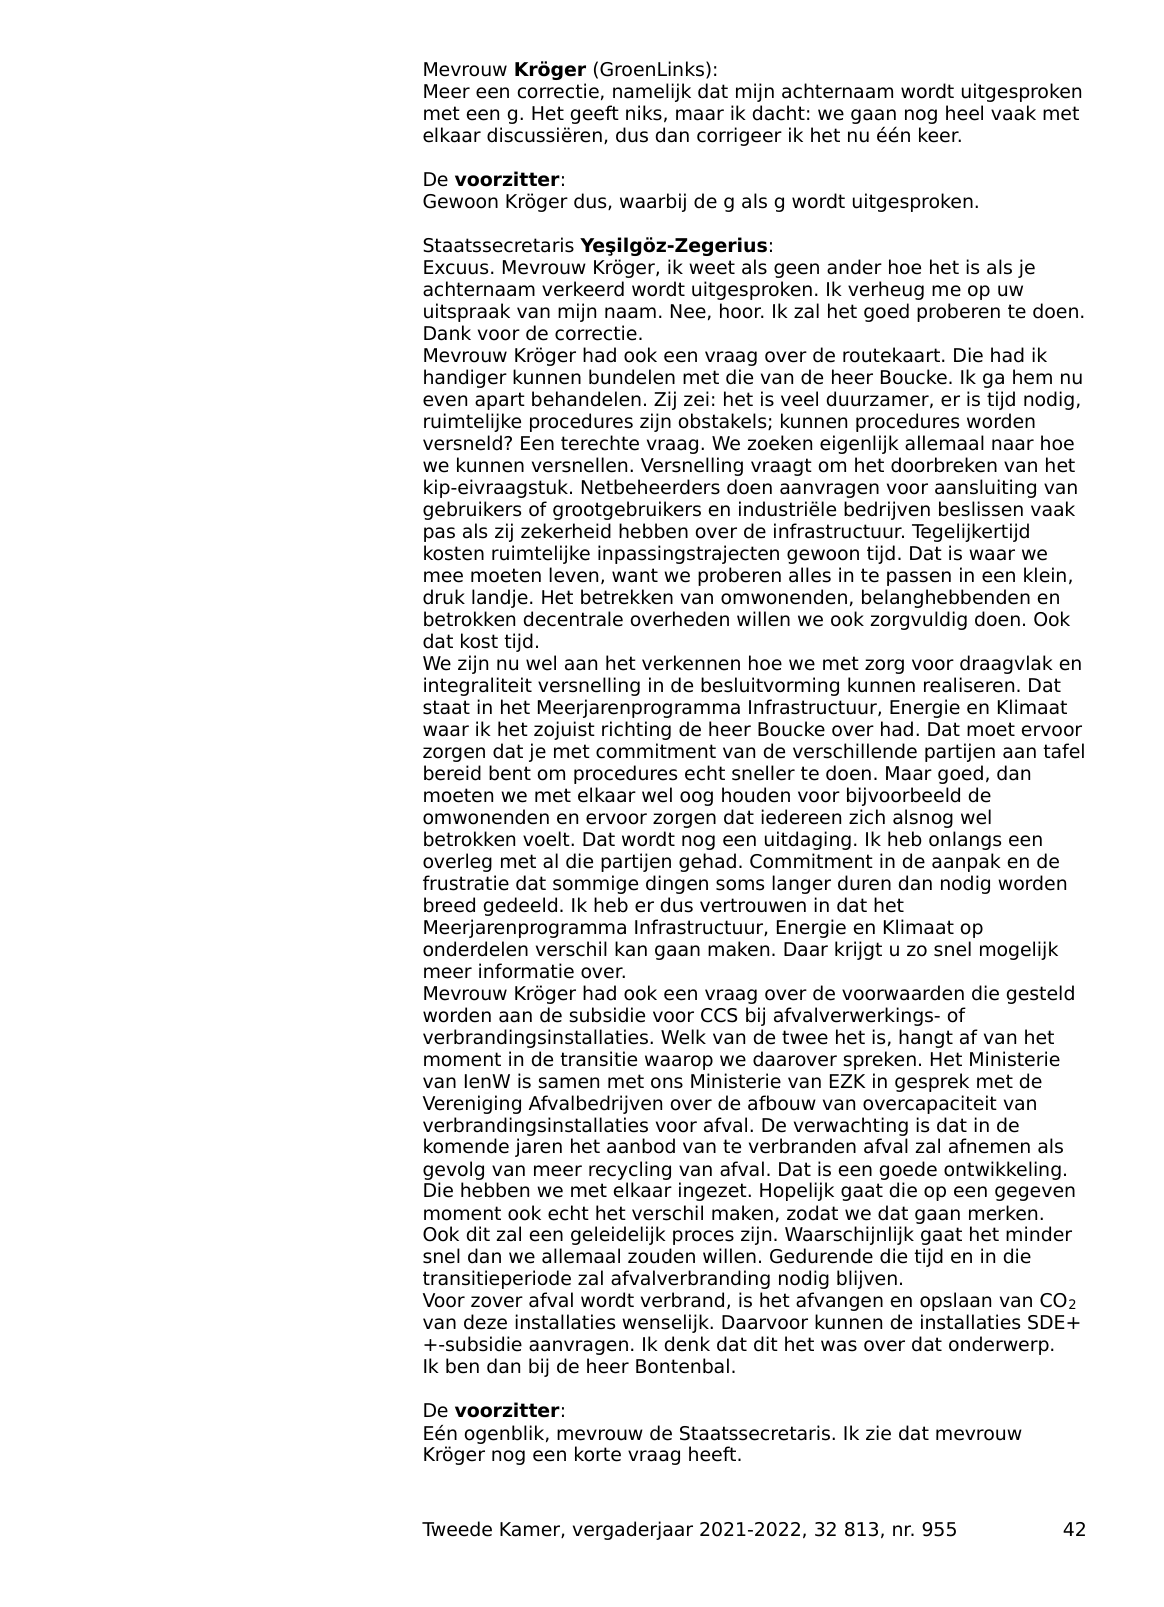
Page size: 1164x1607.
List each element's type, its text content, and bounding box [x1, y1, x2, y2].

text Ik ben dan bij de heer Bontenbal. [422, 1356, 1087, 1378]
text De voorzitter: [422, 1400, 1087, 1422]
text Mevrouw Kröger (GroenLinks): [422, 59, 1087, 81]
text De voorzitter: [422, 169, 1087, 191]
text Meer een correctie, namelijk dat mijn achternaam wordt uitgesproken met een g. Het geeft niks, maar ik dacht: we gaan nog heel vaak met elkaar discussiëren, dus dan corrigeer ik het nu één keer. [422, 81, 1087, 147]
text Mevrouw Kröger had ook een vraag over de voorwaarden die gesteld worden aan de subsidie voor CCS bij afvalverwerkings- of verbrandingsinstallaties. Welk van de twee het is, hangt af van het moment in de transitie waarop we daarover spreken. Het Ministerie van IenW is samen met ons Ministerie van EZK in gesprek met de Vereniging Afvalbedrijven over de afbouw van overcapaciteit van verbrandingsinstallaties voor afval. De verwachting is dat in de komende jaren het aanbod van te verbranden afval zal afnemen als gevolg van meer recycling van afval. Dat is een goede ontwikkeling. Die hebben we met elkaar ingezet. Hopelijk gaat die op een gegeven moment ook echt het verschil maken, zodat we dat gaan merken. Ook dit zal een geleidelijk proces zijn. Waarschijnlijk gaat het minder snel dan we allemaal zouden willen. Gedurende die tijd en in die transitieperiode zal afvalverbranding nodig blijven. [422, 983, 1087, 1290]
text Voor zover afval wordt verbrand, is het afvangen en opslaan van CO2 van deze installaties wenselijk. Daarvoor kunnen de installaties SDE++-subsidie aanvragen. Ik denk dat dit het was over dat onderwerp. [422, 1290, 1087, 1356]
text Excuus. Mevrouw Kröger, ik weet als geen ander hoe het is als je achternaam verkeerd wordt uitgesproken. Ik verheug me op uw uitspraak van mijn naam. Nee, hoor. Ik zal het goed proberen te doen. Dank voor de correctie. [422, 257, 1087, 345]
text We zijn nu wel aan het verkennen hoe we met zorg voor draagvlak en integraliteit versnelling in de besluitvorming kunnen realiseren. Dat staat in het Meerjarenprogramma Infrastructuur, Energie en Klimaat waar ik het zojuist richting de heer Boucke over had. Dat moet ervoor zorgen dat je met commitment van de verschillende partijen aan tafel bereid bent om procedures echt sneller te doen. Maar goed, dan moeten we met elkaar wel oog houden voor bijvoorbeeld de omwonenden en ervoor zorgen dat iedereen zich alsnog wel betrokken voelt. Dat wordt nog een uitdaging. Ik heb onlangs een overleg met al die partijen gehad. Commitment in de aanpak en de frustratie dat sommige dingen soms langer duren dan nodig worden breed gedeeld. Ik heb er dus vertrouwen in dat het Meerjarenprogramma Infrastructuur, Energie en Klimaat op onderdelen verschil kan gaan maken. Daar krijgt u zo snel mogelijk meer informatie over. [422, 653, 1087, 983]
text Gewoon Kröger dus, waarbij de g als g wordt uitgesproken. [422, 191, 1087, 213]
text Staatssecretaris Yeşilgöz-Zegerius: [422, 235, 1087, 257]
text Eén ogenblik, mevrouw de Staatssecretaris. Ik zie dat mevrouw Kröger nog een korte vraag heeft. [422, 1422, 1087, 1466]
text Mevrouw Kröger had ook een vraag over de routekaart. Die had ik handiger kunnen bundelen met die van de heer Boucke. Ik ga hem nu even apart behandelen. Zij zei: het is veel duurzamer, er is tijd nodig, ruimtelijke procedures zijn obstakels; kunnen procedures worden versneld? Een terechte vraag. We zoeken eigenlijk allemaal naar hoe we kunnen versnellen. Versnelling vraagt om het doorbreken van het kip-eivraagstuk. Netbeheerders doen aanvragen voor aansluiting van gebruikers of grootgebruikers en industriële bedrijven beslissen vaak pas als zij zekerheid hebben over de infrastructuur. Tegelijkertijd kosten ruimtelijke inpassingstrajecten gewoon tijd. Dat is waar we mee moeten leven, want we proberen alles in te passen in een klein, druk landje. Het betrekken van omwonenden, belanghebbenden en betrokken decentrale overheden willen we ook zorgvuldig doen. Ook dat kost tijd. [422, 345, 1087, 653]
